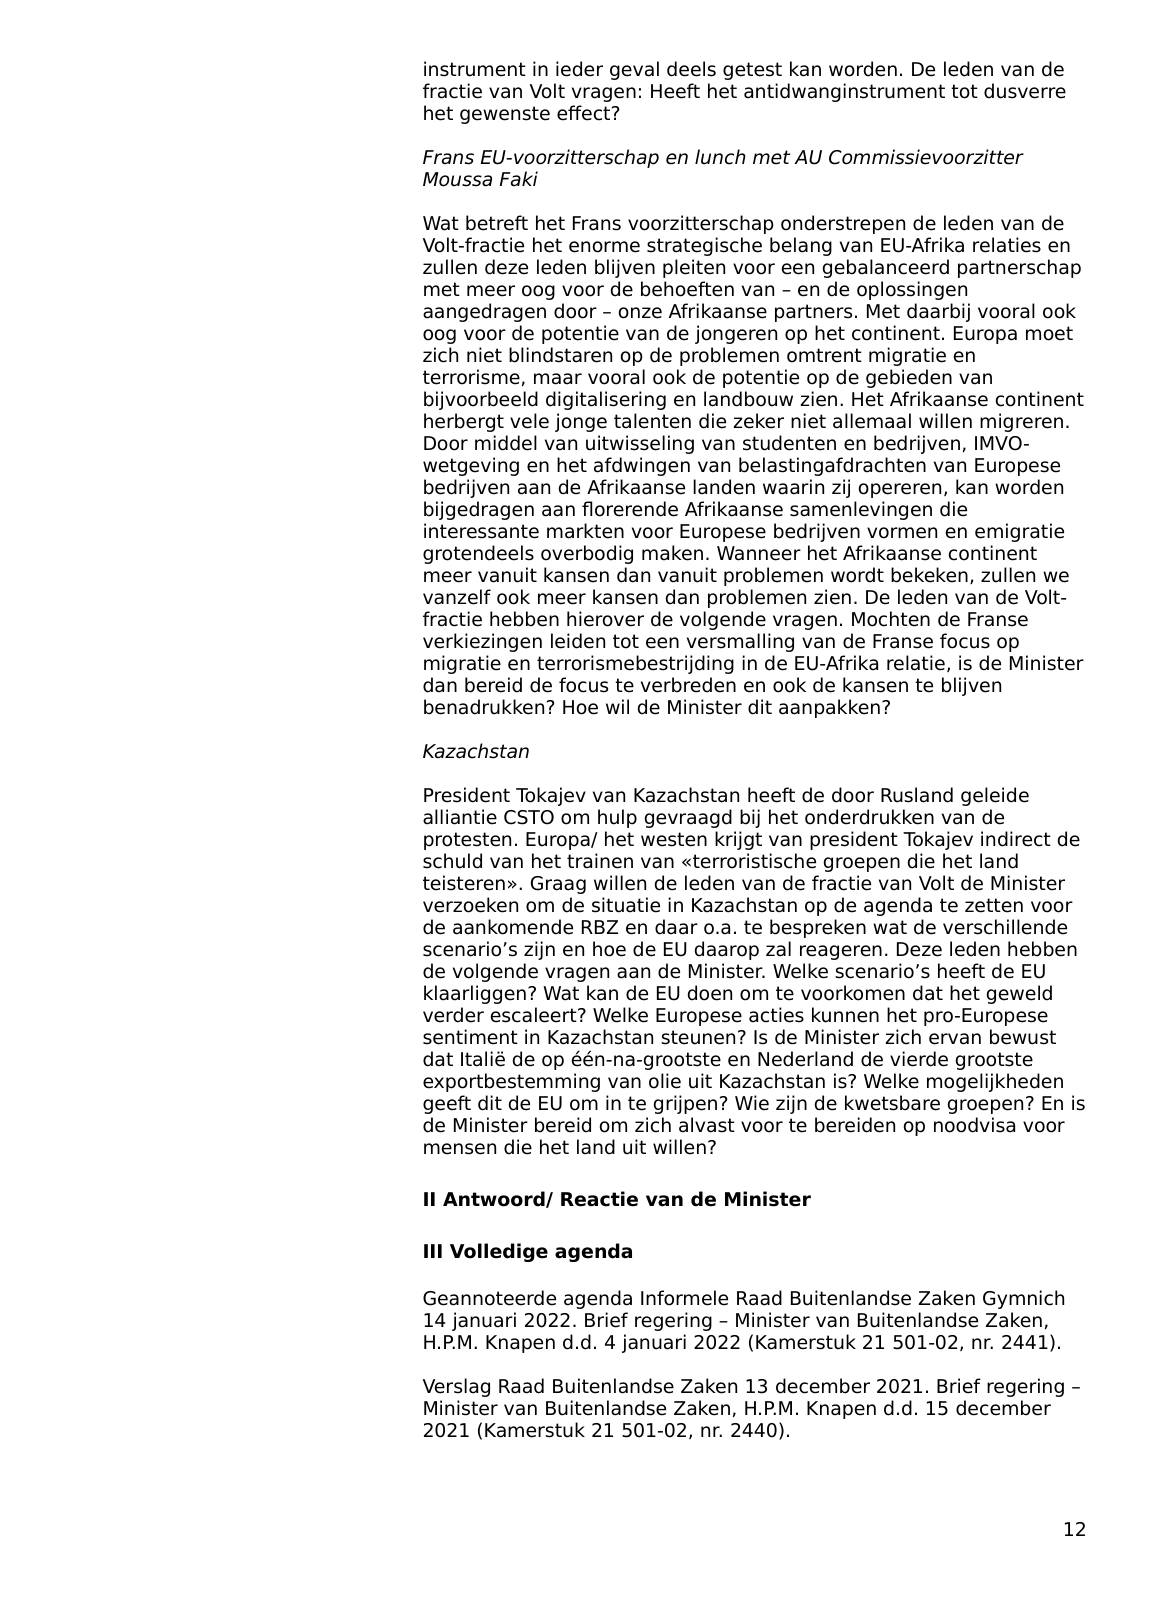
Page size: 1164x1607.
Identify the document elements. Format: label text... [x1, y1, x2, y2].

subtitle Frans EU-voorzitterschap en lunch met AU Commissievoorzitter Moussa Faki [422, 147, 1087, 191]
text Geannoteerde agenda Informele Raad Buitenlandse Zaken Gymnich 14 januari 2022. Brief regering – Minister van Buitenlandse Zaken, H.P.M. Knapen d.d. 4 januari 2022 (Kamerstuk 21 501-02, nr. 2441). [422, 1288, 1087, 1354]
text Verslag Raad Buitenlandse Zaken 13 december 2021. Brief regering – Minister van Buitenlandse Zaken, H.P.M. Knapen d.d. 15 december 2021 (Kamerstuk 21 501-02, nr. 2440). [422, 1376, 1087, 1442]
subtitle III Volledige agenda [422, 1241, 1087, 1263]
subtitle II Antwoord/ Reactie van de Minister [422, 1189, 1087, 1211]
text President Tokajev van Kazachstan heeft de door Rusland geleide alliantie CSTO om hulp gevraagd bij het onderdrukken van de protesten. Europa/ het westen krijgt van president Tokajev indirect de schuld van het trainen van «terroristische groepen die het land teisteren». Graag willen de leden van de fractie van Volt de Minister verzoeken om de situatie in Kazachstan op de agenda te zetten voor de aankomende RBZ en daar o.a. te bespreken wat de verschillende scenario’s zijn en hoe de EU daarop zal reageren. Deze leden hebben de volgende vragen aan de Minister. Welke scenario’s heeft de EU klaarliggen? Wat kan de EU doen om te voorkomen dat het geweld verder escaleert? Welke Europese acties kunnen het pro-Europese sentiment in Kazachstan steunen? Is de Minister zich ervan bewust dat Italië de op één-na-grootste en Nederland de vierde grootste exportbestemming van olie uit Kazachstan is? Welke mogelijkheden geeft dit de EU om in te grijpen? Wie zijn de kwetsbare groepen? En is de Minister bereid om zich alvast voor te bereiden op noodvisa voor mensen die het land uit willen? [422, 785, 1087, 1159]
text Wat betreft het Frans voorzitterschap onderstrepen de leden van de Volt-fractie het enorme strategische belang van EU-Afrika relaties en zullen deze leden blijven pleiten voor een gebalanceerd partnerschap met meer oog voor de behoeften van – en de oplossingen aangedragen door – onze Afrikaanse partners. Met daarbij vooral ook oog voor de potentie van de jongeren op het continent. Europa moet zich niet blindstaren op de problemen omtrent migratie en terrorisme, maar vooral ook de potentie op de gebieden van bijvoorbeeld digitalisering en landbouw zien. Het Afrikaanse continent herbergt vele jonge talenten die zeker niet allemaal willen migreren. Door middel van uitwisseling van studenten en bedrijven, IMVO-wetgeving en het afdwingen van belastingafdrachten van Europese bedrijven aan de Afrikaanse landen waarin zij opereren, kan worden bijgedragen aan florerende Afrikaanse samenlevingen die interessante markten voor Europese bedrijven vormen en emigratie grotendeels overbodig maken. Wanneer het Afrikaanse continent meer vanuit kansen dan vanuit problemen wordt bekeken, zullen we vanzelf ook meer kansen dan problemen zien. De leden van de Volt-fractie hebben hierover de volgende vragen. Mochten de Franse verkiezingen leiden tot een versmalling van de Franse focus op migratie en terrorismebestrijding in de EU-Afrika relatie, is de Minister dan bereid de focus te verbreden en ook de kansen te blijven benadrukken? Hoe wil de Minister dit aanpakken? [422, 213, 1087, 719]
text instrument in ieder geval deels getest kan worden. De leden van de fractie van Volt vragen: Heeft het antidwanginstrument tot dusverre het gewenste effect? [422, 59, 1087, 125]
subtitle Kazachstan [422, 741, 1087, 763]
